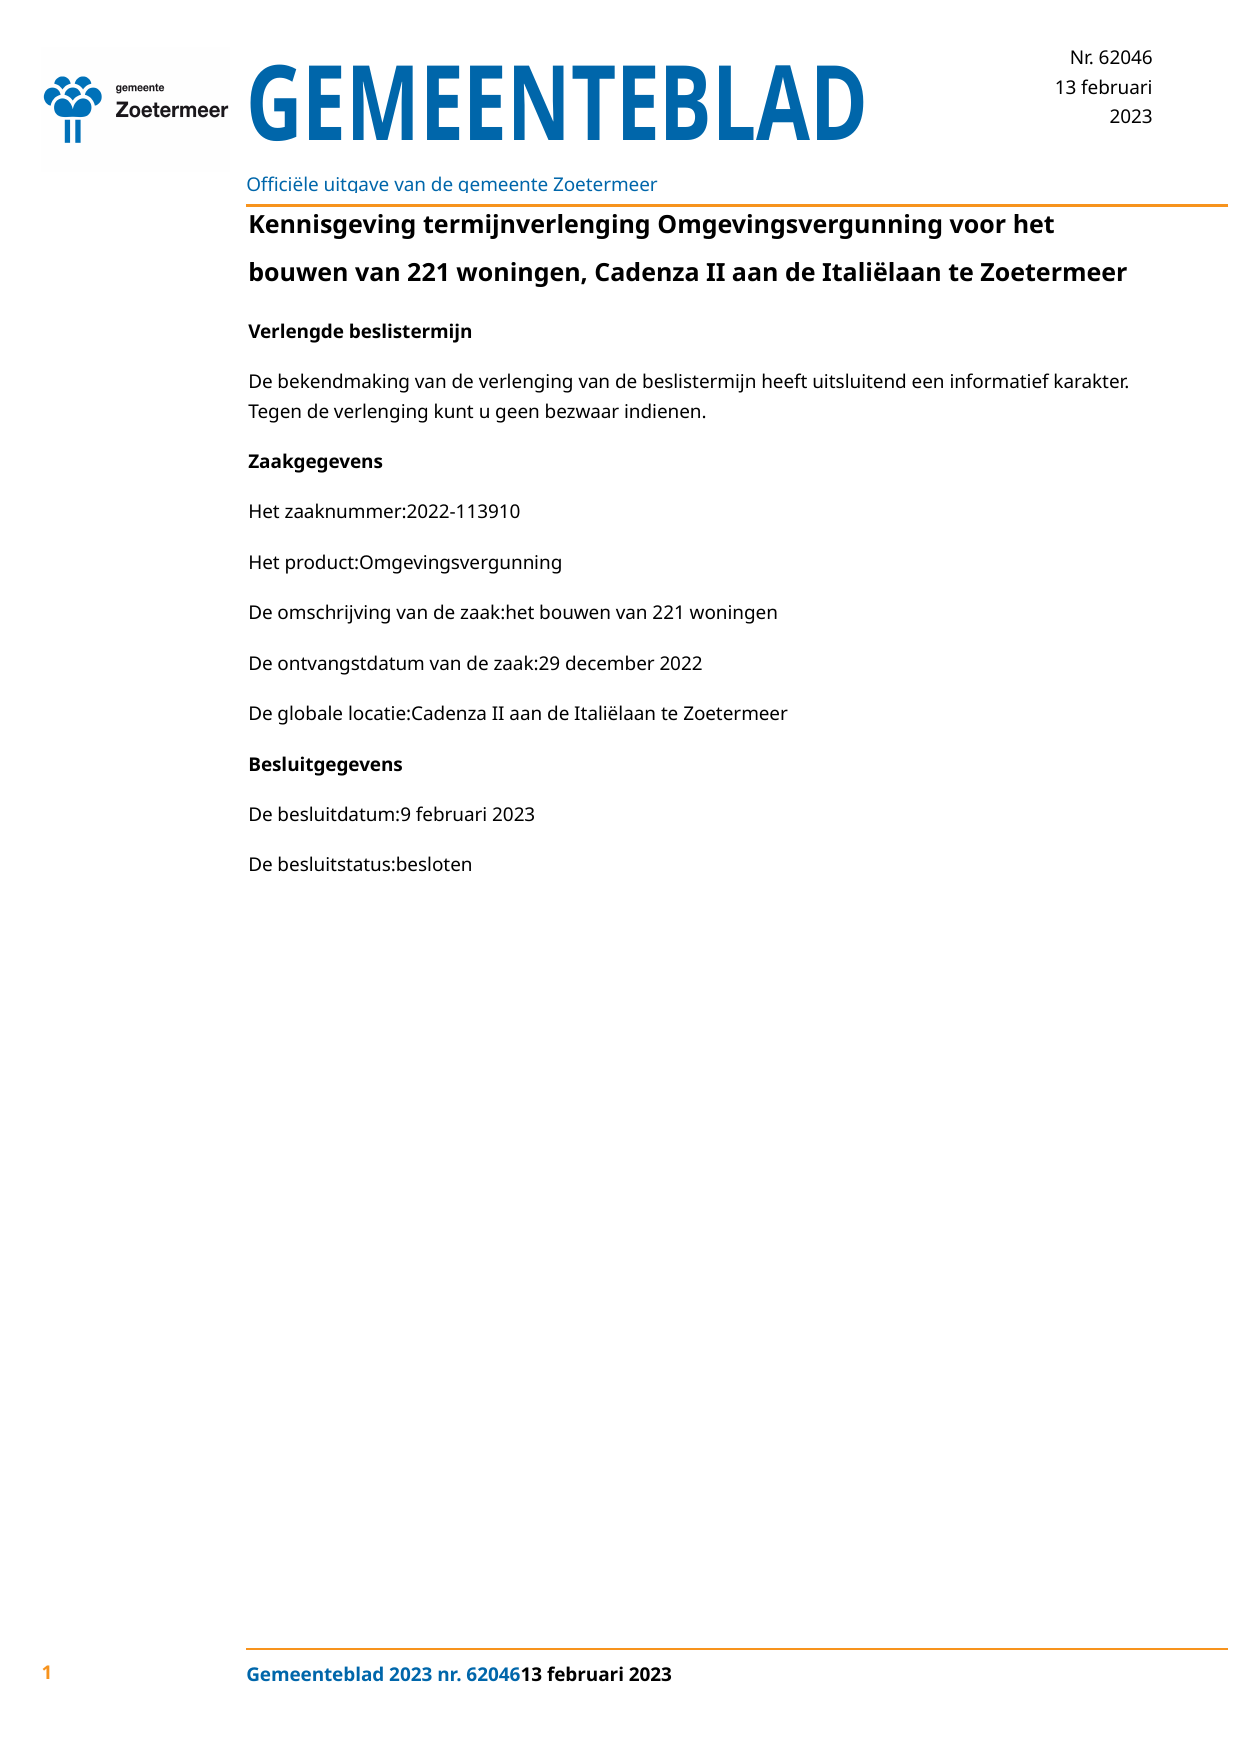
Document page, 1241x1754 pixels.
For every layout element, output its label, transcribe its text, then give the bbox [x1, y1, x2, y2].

text Besluitgegevens [248, 751, 1152, 777]
text Zaakgegevens [248, 448, 1152, 474]
picture [41, 47, 231, 172]
text Het product:Omgevingsvergunning [248, 549, 1152, 575]
text De globale locatie:Cadenza II aan de Italiëlaan te Zoetermeer [248, 700, 1152, 726]
text Het zaaknummer:2022-113910 [248, 499, 1152, 524]
text Verlengde beslistermijn [248, 318, 1152, 344]
text De bekendmaking van de verlenging van de beslistermijn heeft uitsluitend een informatief karakter. Tegen de verlenging kunt u geen bezwaar indienen. [248, 368, 1152, 424]
text Kennisgeving termijnverlenging Omgevingsvergunning voor het bouwen van 221 woningen, Cadenza II aan de Italiëlaan te Zoetermeer [248, 207, 1152, 288]
text De ontvangstdatum van de zaak:29 december 2022 [248, 650, 1152, 676]
text De besluitdatum:9 februari 2023 [248, 801, 1152, 827]
text De besluitstatus:besloten [248, 852, 1152, 877]
text De omschrijving van de zaak:het bouwen van 221 woningen [248, 599, 1152, 625]
